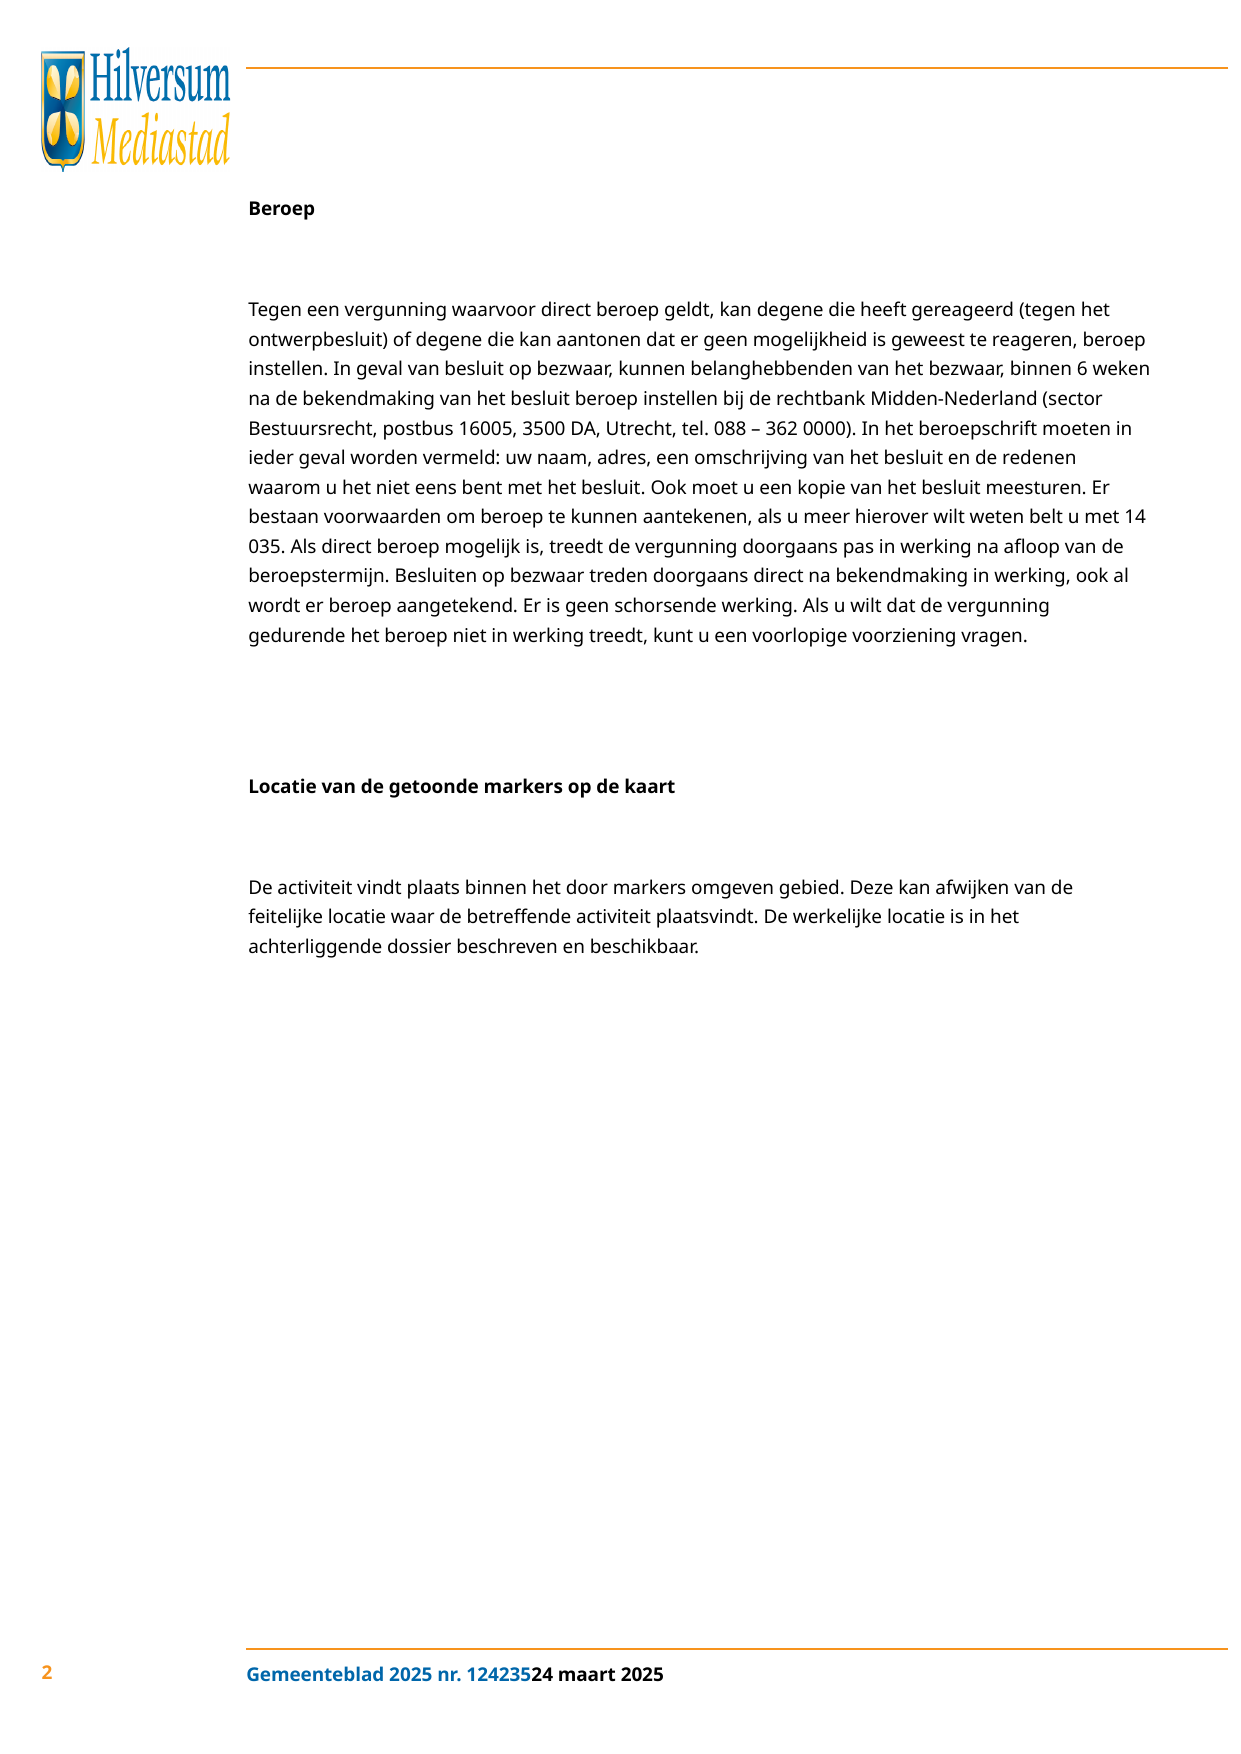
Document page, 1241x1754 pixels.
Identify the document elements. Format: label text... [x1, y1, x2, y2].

text Beroep [248, 196, 1152, 221]
text De activiteit vindt plaats binnen het door markers omgeven gebied. Deze kan afwijken van de feitelijke locatie waar de betreffende activiteit plaatsvindt. De werkelijke locatie is in het achterliggende dossier beschreven en beschikbaar. [248, 874, 1152, 959]
text Tegen een vergunning waarvoor direct beroep geldt, kan degene die heeft gereageerd (tegen het ontwerpbesluit) of degene die kan aantonen dat er geen mogelijkheid is geweest te reageren, beroep instellen. In geval van besluit op bezwaar, kunnen belanghebbenden van het bezwaar, binnen 6 weken na de bekendmaking van het besluit beroep instellen bij de rechtbank Midden-Nederland (sector Bestuursrecht, postbus 16005, 3500 DA, Utrecht, tel. 088 – 362 0000). In het beroepschrift moeten in ieder geval worden vermeld: uw naam, adres, een omschrijving van het besluit en de redenen waarom u het niet eens bent met het besluit. Ook moet u een kopie van het besluit meesturen. Er bestaan voorwaarden om beroep te kunnen aantekenen, als u meer hierover wilt weten belt u met 14 035. Als direct beroep mogelijk is, treedt de vergunning doorgaans pas in werking na afloop van de beroepstermijn. Besluiten op bezwaar treden doorgaans direct na bekendmaking in werking, ook al wordt er beroep aangetekend. Er is geen schorsende werking. Als u wilt dat de vergunning gedurende het beroep niet in werking treedt, kunt u een voorlopige voorziening vragen. [248, 296, 1152, 648]
picture [41, 47, 231, 172]
text Locatie van de getoonde markers op de kaart [248, 773, 1152, 799]
